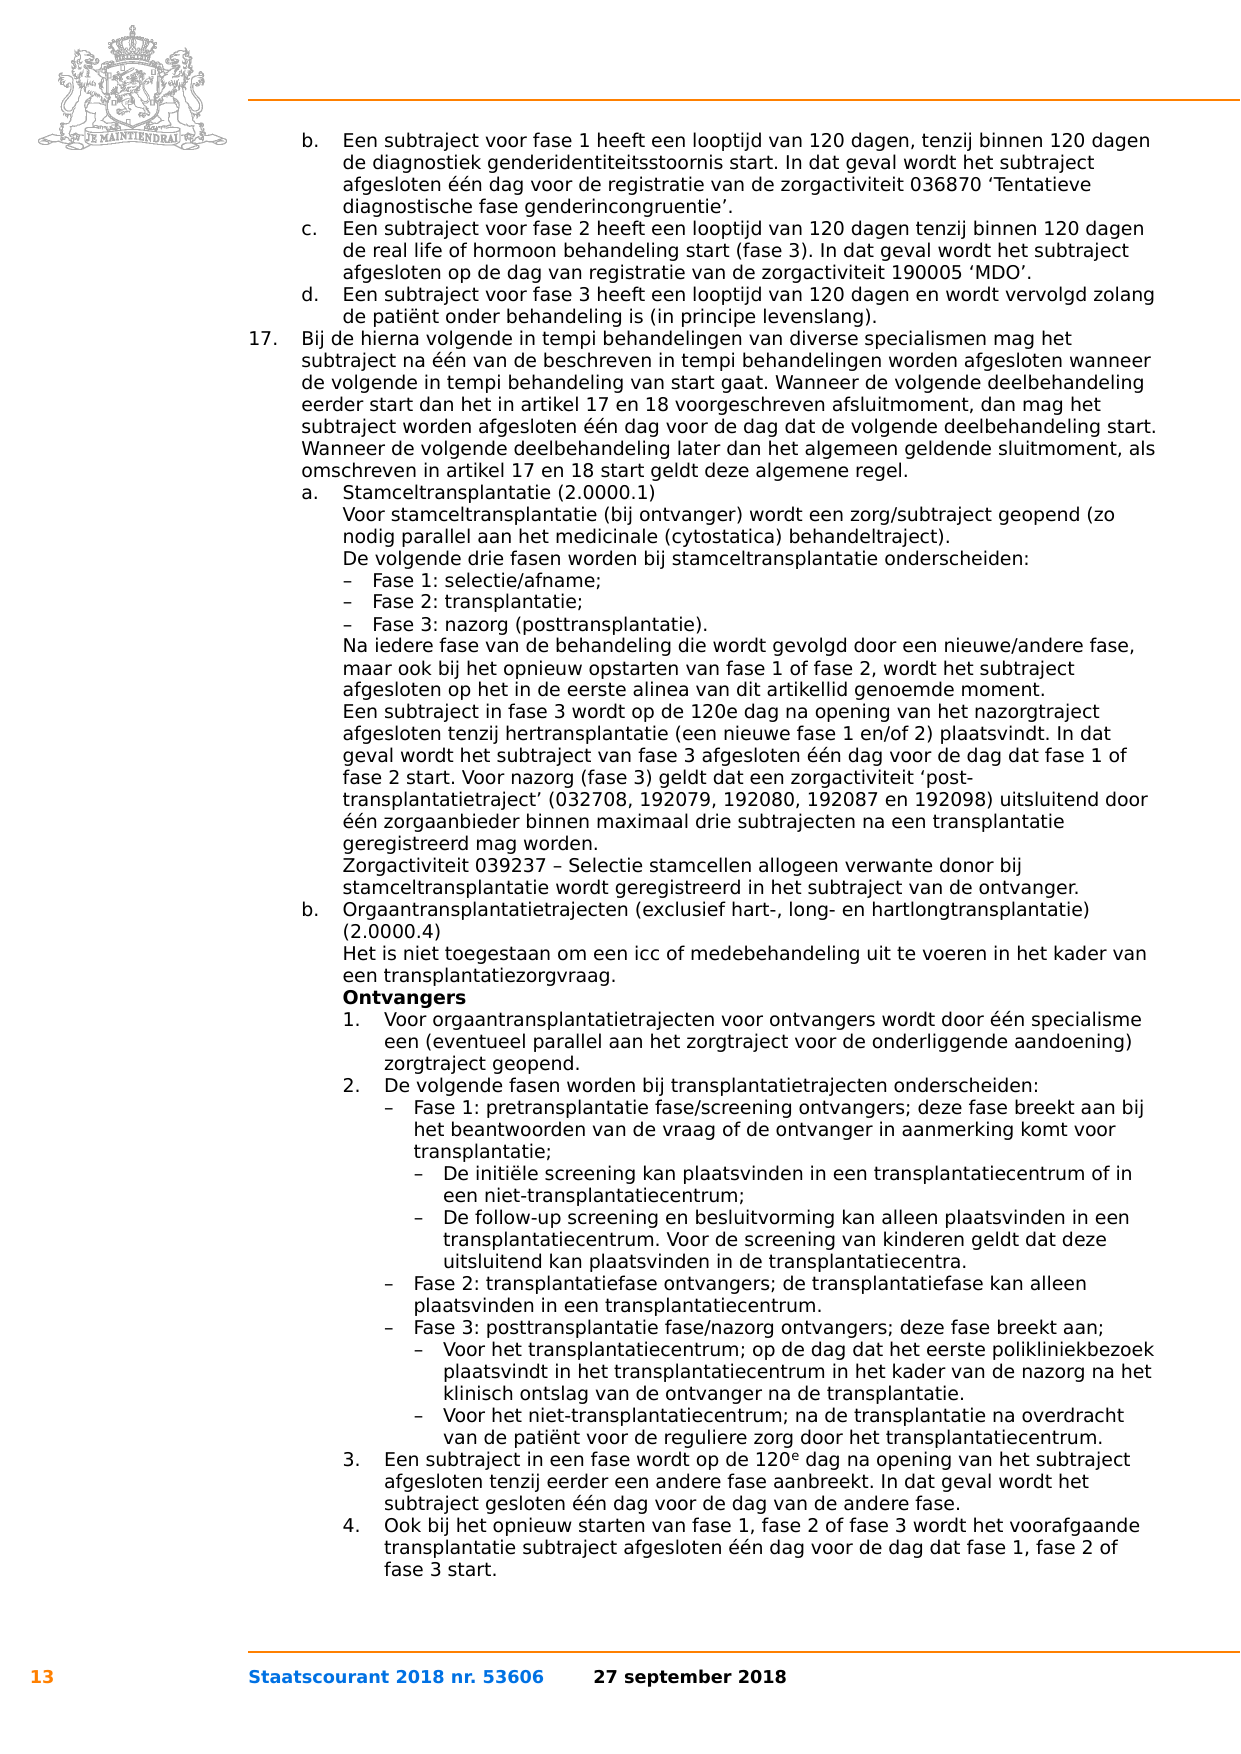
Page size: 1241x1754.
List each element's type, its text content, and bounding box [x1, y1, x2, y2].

text b. Orgaantransplantatietrajecten (exclusief hart-, long- en hartlongtransplantatie)(2.0000.4) [301, 899, 1163, 943]
text – Voor het transplantatiecentrum; op de dag dat het eerste polikliniekbezoek plaatsvindt in het transplantatiecentrum in het kader van de nazorg na het klinisch ontslag van de ontvanger na de transplantatie. [413, 1339, 1163, 1405]
text Zorgactiviteit 039237 – Selectie stamcellen allogeen verwante donor bij stamceltransplantatie wordt geregistreerd in het subtraject van de ontvanger. [342, 855, 1163, 899]
text – Fase 3: nazorg (posttransplantatie). [343, 613, 1163, 635]
text – Fase 1: pretransplantatie fase/screening ontvangers; deze fase breekt aan bij het beantwoorden van de vraag of de ontvanger in aanmerking komt voor transplantatie; [384, 1097, 1163, 1163]
picture [38, 25, 227, 150]
text – De follow-up screening en besluitvorming kan alleen plaatsvinden in een transplantatiecentrum. Voor de screening van kinderen geldt dat deze uitsluitend kan plaatsvinden in de transplantatiecentra. [413, 1207, 1163, 1273]
text Na iedere fase van de behandeling die wordt gevolgd door een nieuwe/andere fase, maar ook bij het opnieuw opstarten van fase 1 of fase 2, wordt het subtraject afgesloten op het in de eerste alinea van dit artikellid genoemde moment. [342, 635, 1163, 701]
text 1. Voor orgaantransplantatietrajecten voor ontvangers wordt door één specialisme een (eventueel parallel aan het zorgtraject voor de onderliggende aandoening) zorgtraject geopend. [342, 1009, 1163, 1075]
text De volgende drie fasen worden bij stamceltransplantatie onderscheiden: [342, 547, 1163, 569]
text c. Een subtraject voor fase 2 heeft een looptijd van 120 dagen tenzij binnen 120 dagen de real life of hormoon behandeling start (fase 3). In dat geval wordt het subtraject afgesloten op de dag van registratie van de zorgactiviteit 190005 ‘MDO’. [301, 218, 1163, 284]
text Voor stamceltransplantatie (bij ontvanger) wordt een zorg/subtraject geopend (zo nodig parallel aan het medicinale (cytostatica) behandeltraject). [342, 503, 1163, 547]
text – Fase 1: selectie/afname; [343, 569, 1163, 591]
text 17. Bij de hierna volgende in tempi behandelingen van diverse specialismen mag het subtraject na één van de beschreven in tempi behandelingen worden afgesloten wanneer de volgende in tempi behandeling van start gaat. Wanneer de volgende deelbehandeling eerder start dan het in artikel 17 en 18 voorgeschreven afsluitmoment, dan mag het subtraject worden afgesloten één dag voor de dag dat de volgende deelbehandeling start. Wanneer de volgende deelbehandeling later dan het algemeen geldende sluitmoment, als omschreven in artikel 17 en 18 start geldt deze algemene regel. [248, 328, 1163, 482]
text – Voor het niet-transplantatiecentrum; na de transplantatie na overdracht van de patiënt voor de reguliere zorg door het transplantatiecentrum. [413, 1405, 1163, 1449]
text 2. De volgende fasen worden bij transplantatietrajecten onderscheiden: [342, 1075, 1163, 1097]
text Ontvangers [342, 987, 1163, 1009]
text – Fase 2: transplantatiefase ontvangers; de transplantatiefase kan alleen plaatsvinden in een transplantatiecentrum. [384, 1273, 1163, 1317]
text d. Een subtraject voor fase 3 heeft een looptijd van 120 dagen en wordt vervolgd zolang de patiënt onder behandeling is (in principe levenslang). [301, 284, 1163, 328]
text Het is niet toegestaan om een icc of medebehandeling uit te voeren in het kader van een transplantatiezorgvraag. [342, 943, 1163, 987]
text – Fase 3: posttransplantatie fase/nazorg ontvangers; deze fase breekt aan; [384, 1317, 1163, 1339]
text a. Stamceltransplantatie (2.0000.1) [301, 482, 1163, 503]
text – De initiële screening kan plaatsvinden in een transplantatiecentrum of in een niet-transplantatiecentrum; [413, 1163, 1163, 1207]
text 4. Ook bij het opnieuw starten van fase 1, fase 2 of fase 3 wordt het voorafgaande transplantatie subtraject afgesloten één dag voor de dag dat fase 1, fase 2 of fase 3 start. [342, 1514, 1163, 1581]
text b. Een subtraject voor fase 1 heeft een looptijd van 120 dagen, tenzij binnen 120 dagen de diagnostiek genderidentiteitsstoornis start. In dat geval wordt het subtraject afgesloten één dag voor de registratie van de zorgactiviteit 036870 ‘Tentatieve diagnostische fase genderincongruentie’. [301, 130, 1163, 218]
text – Fase 2: transplantatie; [343, 591, 1163, 613]
text 3. Een subtraject in een fase wordt op de 120e dag na opening van het subtraject afgesloten tenzij eerder een andere fase aanbreekt. In dat geval wordt het subtraject gesloten één dag voor de dag van de andere fase. [342, 1449, 1163, 1514]
text Een subtraject in fase 3 wordt op de 120e dag na opening van het nazorgtraject afgesloten tenzij hertransplantatie (een nieuwe fase 1 en/of 2) plaatsvindt. In dat geval wordt het subtraject van fase 3 afgesloten één dag voor de dag dat fase 1 of fase 2 start. Voor nazorg (fase 3) geldt dat een zorgactiviteit ‘post-transplantatietraject’ (032708, 192079, 192080, 192087 en 192098) uitsluitend door één zorgaanbieder binnen maximaal drie subtrajecten na een transplantatie geregistreerd mag worden. [342, 701, 1163, 855]
